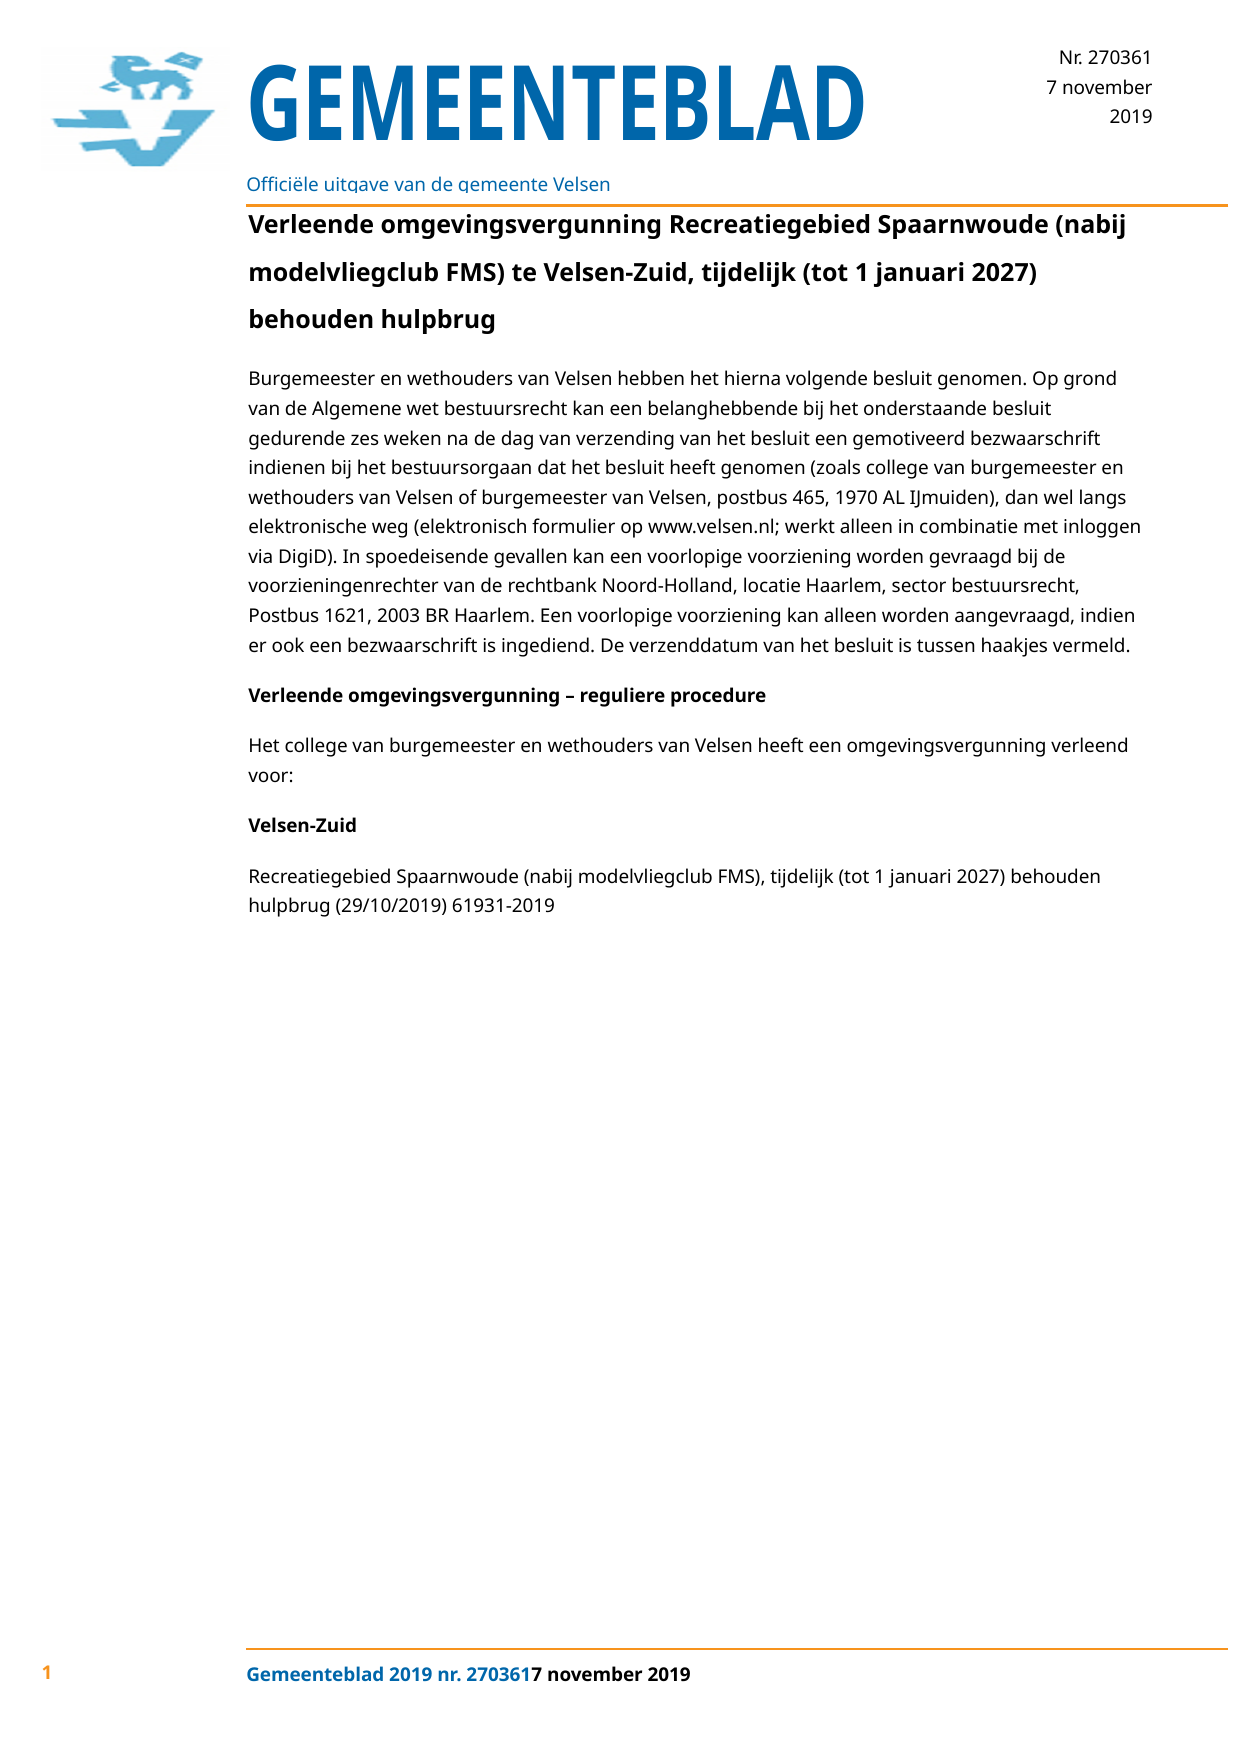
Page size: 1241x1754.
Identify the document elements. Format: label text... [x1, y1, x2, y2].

text Burgemeester en wethouders van Velsen hebben het hierna volgende besluit genomen. Op grond van de Algemene wet bestuursrecht kan een belanghebbende bij het onderstaande besluit gedurende zes weken na de dag van verzending van het besluit een gemotiveerd bezwaarschrift indienen bij het bestuursorgaan dat het besluit heeft genomen (zoals college van burgemeester en wethouders van Velsen of burgemeester van Velsen, postbus 465, 1970 AL IJmuiden), dan wel langs elektronische weg (elektronisch formulier op www.velsen.nl; werkt alleen in combinatie met inloggen via DigiD). In spoedeisende gevallen kan een voorlopige voorziening worden gevraagd bij de voorzieningenrechter van de rechtbank Noord-Holland, locatie Haarlem, sector bestuursrecht, Postbus 1621, 2003 BR Haarlem. Een voorlopige voorziening kan alleen worden aangevraagd, indien er ook een bezwaarschrift is ingediend. De verzenddatum van het besluit is tussen haakjes vermeld. [248, 366, 1152, 657]
text Het college van burgemeester en wethouders van Velsen heeft een omgevingsvergunning verleend voor: [248, 733, 1152, 788]
text Recreatiegebied Spaarnwoude (nabij modelvliegclub FMS), tijdelijk (tot 1 januari 2027) behouden hulpbrug (29/10/2019) 61931-2019 [248, 863, 1152, 918]
text Verleende omgevingsvergunning Recreatiegebied Spaarnwoude (nabij modelvliegclub FMS) te Velsen-Zuid, tijdelijk (tot 1 januari 2027) behouden hulpbrug [248, 207, 1152, 336]
text Velsen-Zuid [248, 813, 1152, 838]
picture [41, 47, 231, 172]
text Verleende omgevingsvergunning – reguliere procedure [248, 682, 1152, 708]
